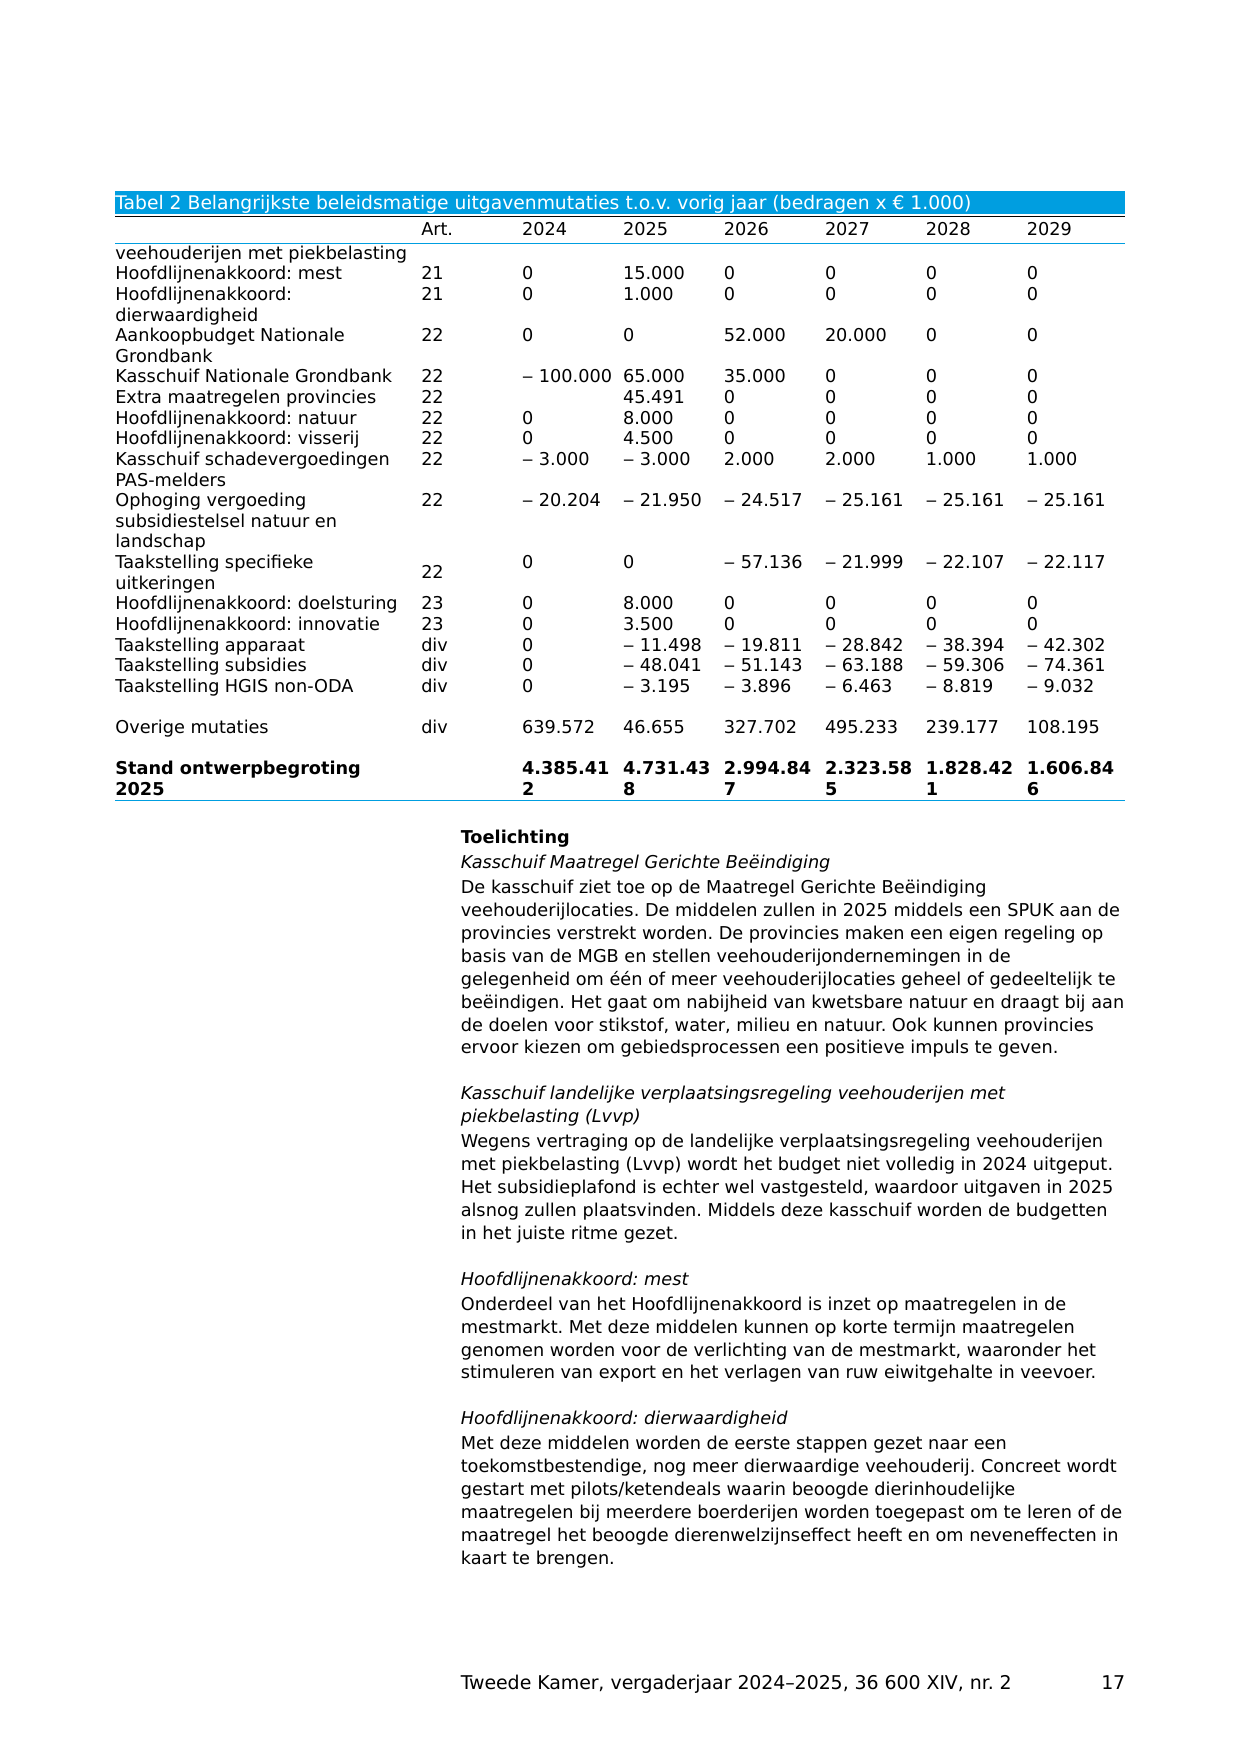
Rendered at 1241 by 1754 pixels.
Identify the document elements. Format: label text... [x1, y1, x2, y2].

table_cell ‒ 24.517 [721, 490, 822, 552]
table_cell [418, 738, 519, 758]
table_cell [923, 696, 1024, 717]
table_cell 21 [418, 284, 519, 325]
table_cell 0 [721, 387, 822, 408]
table_cell veehouderijen met piekbelasting [115, 244, 418, 263]
table_cell Taakstelling subsidies [115, 655, 418, 676]
table_cell ‒ 25.161 [1024, 490, 1125, 552]
table_cell 22 [418, 552, 519, 593]
table_cell ‒ 51.143 [721, 655, 822, 676]
table_cell 0 [519, 676, 620, 696]
table_cell [721, 244, 822, 263]
table_cell 22 [418, 449, 519, 490]
text Hoofdlijnenakkoord: dierwaardigheid [461, 1406, 1125, 1429]
table_cell 0 [822, 593, 923, 614]
table_cell 0 [519, 325, 620, 366]
table_cell ‒ 25.161 [822, 490, 923, 552]
table_cell 15.000 [620, 263, 721, 284]
table_cell 327.702 [721, 717, 822, 738]
table_cell 2.000 [822, 449, 923, 490]
table_cell 0 [519, 284, 620, 325]
table_cell 1.606.846 [1024, 758, 1125, 799]
table_cell 52.000 [721, 325, 822, 366]
table_cell 0 [923, 428, 1024, 449]
table_cell 1.000 [620, 284, 721, 325]
table_cell 239.177 [923, 717, 1024, 738]
table_cell 0 [721, 614, 822, 634]
table_cell ‒ 21.999 [822, 552, 923, 593]
table_cell div [418, 676, 519, 696]
table_cell 0 [721, 408, 822, 428]
table_cell ‒ 20.204 [519, 490, 620, 552]
table_cell [822, 738, 923, 758]
table_cell 1.828.421 [923, 758, 1024, 799]
table_cell ‒ 3.000 [519, 449, 620, 490]
table_cell Overige mutaties [115, 717, 418, 738]
table_cell [721, 696, 822, 717]
table_cell Kasschuif schadevergoedingen PAS-melders [115, 449, 418, 490]
table_cell ‒ 22.117 [1024, 552, 1125, 593]
table_cell [923, 738, 1024, 758]
table_cell 2025 [620, 217, 721, 243]
table_cell 0 [1024, 325, 1125, 366]
table_cell [519, 244, 620, 263]
table_cell 0 [721, 593, 822, 614]
table_cell [1024, 738, 1125, 758]
table_cell 22 [418, 428, 519, 449]
table_cell Ophoging vergoeding subsidiestelsel natuur en landschap [115, 490, 418, 552]
table_cell [822, 696, 923, 717]
table_cell 0 [519, 655, 620, 676]
table_cell 8.000 [620, 408, 721, 428]
text Kasschuif landelijke verplaatsingsregeling veehouderijen met piekbelasting (Lvvp) [461, 1081, 1125, 1127]
table_cell ‒ 11.498 [620, 635, 721, 655]
table_cell [620, 244, 721, 263]
table_cell Art. [418, 217, 519, 243]
text Onderdeel van het Hoofdlijnenakkoord is inzet op maatregelen in de mestmarkt. Met deze middelen kunnen op korte termijn maatregelen genomen worden voor de verlichting van de mestmarkt, waaronder het stimuleren van export en het verlagen van ruw eiwitgehalte in veevoer. [461, 1292, 1125, 1383]
table_cell [115, 696, 418, 717]
table_cell 22 [418, 490, 519, 552]
table_cell 22 [418, 387, 519, 408]
table_cell 0 [822, 366, 923, 387]
table_cell 495.233 [822, 717, 923, 738]
table_cell 0 [620, 325, 721, 366]
table_cell 0 [519, 614, 620, 634]
table_cell [721, 738, 822, 758]
table_cell [620, 696, 721, 717]
table_cell 0 [923, 325, 1024, 366]
table_cell ‒ 74.361 [1024, 655, 1125, 676]
table_cell 108.195 [1024, 717, 1125, 738]
table_cell 0 [822, 408, 923, 428]
table_cell Hoofdlijnenakkoord: dierwaardigheid [115, 284, 418, 325]
table_cell [923, 244, 1024, 263]
table_cell 22 [418, 408, 519, 428]
table_cell 0 [1024, 263, 1125, 284]
table_cell Taakstelling HGIS non-ODA [115, 676, 418, 696]
table_cell 0 [620, 552, 721, 593]
text Toelichting [461, 825, 1125, 848]
table_cell 2026 [721, 217, 822, 243]
table_cell 0 [1024, 408, 1125, 428]
table_cell 0 [1024, 593, 1125, 614]
table_cell [519, 696, 620, 717]
table_cell 0 [923, 263, 1024, 284]
table_cell 2028 [923, 217, 1024, 243]
table_cell 23 [418, 614, 519, 634]
text Kasschuif Maatregel Gerichte Beëindiging [461, 850, 1125, 873]
table_cell ‒ 57.136 [721, 552, 822, 593]
table_cell 22 [418, 325, 519, 366]
table_cell ‒ 3.000 [620, 449, 721, 490]
table_cell ‒ 59.306 [923, 655, 1024, 676]
table_cell 0 [1024, 366, 1125, 387]
table_cell 0 [923, 408, 1024, 428]
text Met deze middelen worden de eerste stappen gezet naar een toekomstbestendige, nog meer dierwaardige veehouderij. Concreet wordt gestart met pilots/ketendeals waarin beoogde dierinhoudelijke maatregelen bij meerdere boerderijen worden toegepast om te leren of de maatregel het beoogde dierenwelzijnseffect heeft en om neveneffecten in kaart te brengen. [461, 1431, 1125, 1569]
table_cell 0 [923, 614, 1024, 634]
table_cell 2.994.847 [721, 758, 822, 799]
table_cell Hoofdlijnenakkoord: mest [115, 263, 418, 284]
table_cell ‒ 8.819 [923, 676, 1024, 696]
table_cell div [418, 717, 519, 738]
table_cell 4.731.438 [620, 758, 721, 799]
table_cell Taakstelling apparaat [115, 635, 418, 655]
table_cell ‒ 3.195 [620, 676, 721, 696]
table_cell 0 [923, 593, 1024, 614]
table_cell 21 [418, 263, 519, 284]
table_cell Taakstelling specifieke uitkeringen [115, 552, 418, 593]
table_cell [418, 758, 519, 799]
table_cell 0 [519, 428, 620, 449]
table_cell [519, 387, 620, 408]
table_cell ‒ 63.188 [822, 655, 923, 676]
table_cell 2029 [1024, 217, 1125, 243]
table_cell ‒ 38.394 [923, 635, 1024, 655]
table_cell 20.000 [822, 325, 923, 366]
table_cell Kasschuif Nationale Grondbank [115, 366, 418, 387]
table_cell 0 [1024, 614, 1125, 634]
table_cell 0 [822, 387, 923, 408]
table_cell 23 [418, 593, 519, 614]
table_cell 8.000 [620, 593, 721, 614]
table_cell 0 [923, 366, 1024, 387]
table_cell Aankoopbudget Nationale Grondbank [115, 325, 418, 366]
table_cell 0 [519, 552, 620, 593]
table_cell 0 [822, 614, 923, 634]
table_cell Hoofdlijnenakkoord: natuur [115, 408, 418, 428]
table_cell 639.572 [519, 717, 620, 738]
table_cell ‒ 42.302 [1024, 635, 1125, 655]
table_cell 0 [1024, 387, 1125, 408]
table_cell 22 [418, 366, 519, 387]
table_cell 0 [721, 284, 822, 325]
table_cell [418, 244, 519, 263]
table_cell 45.491 [620, 387, 721, 408]
table_cell [1024, 244, 1125, 263]
table_cell ‒ 3.896 [721, 676, 822, 696]
table_cell 0 [519, 635, 620, 655]
table_cell ‒ 25.161 [923, 490, 1024, 552]
table_cell 2.323.585 [822, 758, 923, 799]
table_cell div [418, 635, 519, 655]
table_cell 0 [923, 387, 1024, 408]
text Wegens vertraging op de landelijke verplaatsingsregeling veehouderijen met piekbelasting (Lvvp) wordt het budget niet volledig in 2024 uitgeput. Het subsidieplafond is echter wel vastgesteld, waardoor uitgaven in 2025 alsnog zullen plaatsvinden. Middels deze kasschuif worden de budgetten in het juiste ritme gezet. [461, 1129, 1125, 1244]
table_cell 0 [519, 408, 620, 428]
table_cell 0 [519, 263, 620, 284]
table_cell [519, 738, 620, 758]
table_cell 65.000 [620, 366, 721, 387]
table_cell 0 [822, 428, 923, 449]
table_cell 0 [519, 593, 620, 614]
table_cell ‒ 22.107 [923, 552, 1024, 593]
table_cell [115, 217, 418, 243]
table_cell ‒ 6.463 [822, 676, 923, 696]
table_cell [620, 738, 721, 758]
table_cell Hoofdlijnenakkoord: doelsturing [115, 593, 418, 614]
table_cell 0 [822, 284, 923, 325]
table_cell 4.385.412 [519, 758, 620, 799]
table_cell ‒ 9.032 [1024, 676, 1125, 696]
table_cell 46.655 [620, 717, 721, 738]
table_cell 0 [721, 428, 822, 449]
table_cell [418, 696, 519, 717]
table_cell 0 [923, 284, 1024, 325]
table_cell div [418, 655, 519, 676]
table_cell ‒ 19.811 [721, 635, 822, 655]
table_cell ‒ 21.950 [620, 490, 721, 552]
table_cell [1024, 696, 1125, 717]
table_cell 2024 [519, 217, 620, 243]
table_cell Hoofdlijnenakkoord: visserij [115, 428, 418, 449]
table_cell 0 [721, 263, 822, 284]
table_cell 2027 [822, 217, 923, 243]
table_cell 1.000 [923, 449, 1024, 490]
table_cell 0 [1024, 428, 1125, 449]
table_cell 35.000 [721, 366, 822, 387]
table_cell ‒ 28.842 [822, 635, 923, 655]
table_cell Hoofdlijnenakkoord: innovatie [115, 614, 418, 634]
table_cell 0 [1024, 284, 1125, 325]
table_cell Extra maatregelen provincies [115, 387, 418, 408]
text De kasschuif ziet toe op de Maatregel Gerichte Beëindiging veehouderijlocaties. De middelen zullen in 2025 middels een SPUK aan de provincies verstrekt worden. De provincies maken een eigen regeling op basis van de MGB en stellen veehouderijondernemingen in de gelegenheid om één of meer veehouderijlocaties geheel of gedeeltelijk te beëindigen. Het gaat om nabijheid van kwetsbare natuur en draagt bij aan de doelen voor stikstof, water, milieu en natuur. Ook kunnen provincies ervoor kiezen om gebiedsprocessen een positieve impuls te geven. [461, 875, 1125, 1058]
table_cell 2.000 [721, 449, 822, 490]
text Hoofdlijnenakkoord: mest [461, 1267, 1125, 1290]
table_cell 4.500 [620, 428, 721, 449]
table_cell ‒ 48.041 [620, 655, 721, 676]
table_cell 3.500 [620, 614, 721, 634]
table_cell 0 [822, 263, 923, 284]
table_cell Stand ontwerpbegroting 2025 [115, 758, 418, 799]
table_cell 1.000 [1024, 449, 1125, 490]
table_cell [822, 244, 923, 263]
table_cell ‒ 100.000 [519, 366, 620, 387]
table_cell [115, 738, 418, 758]
